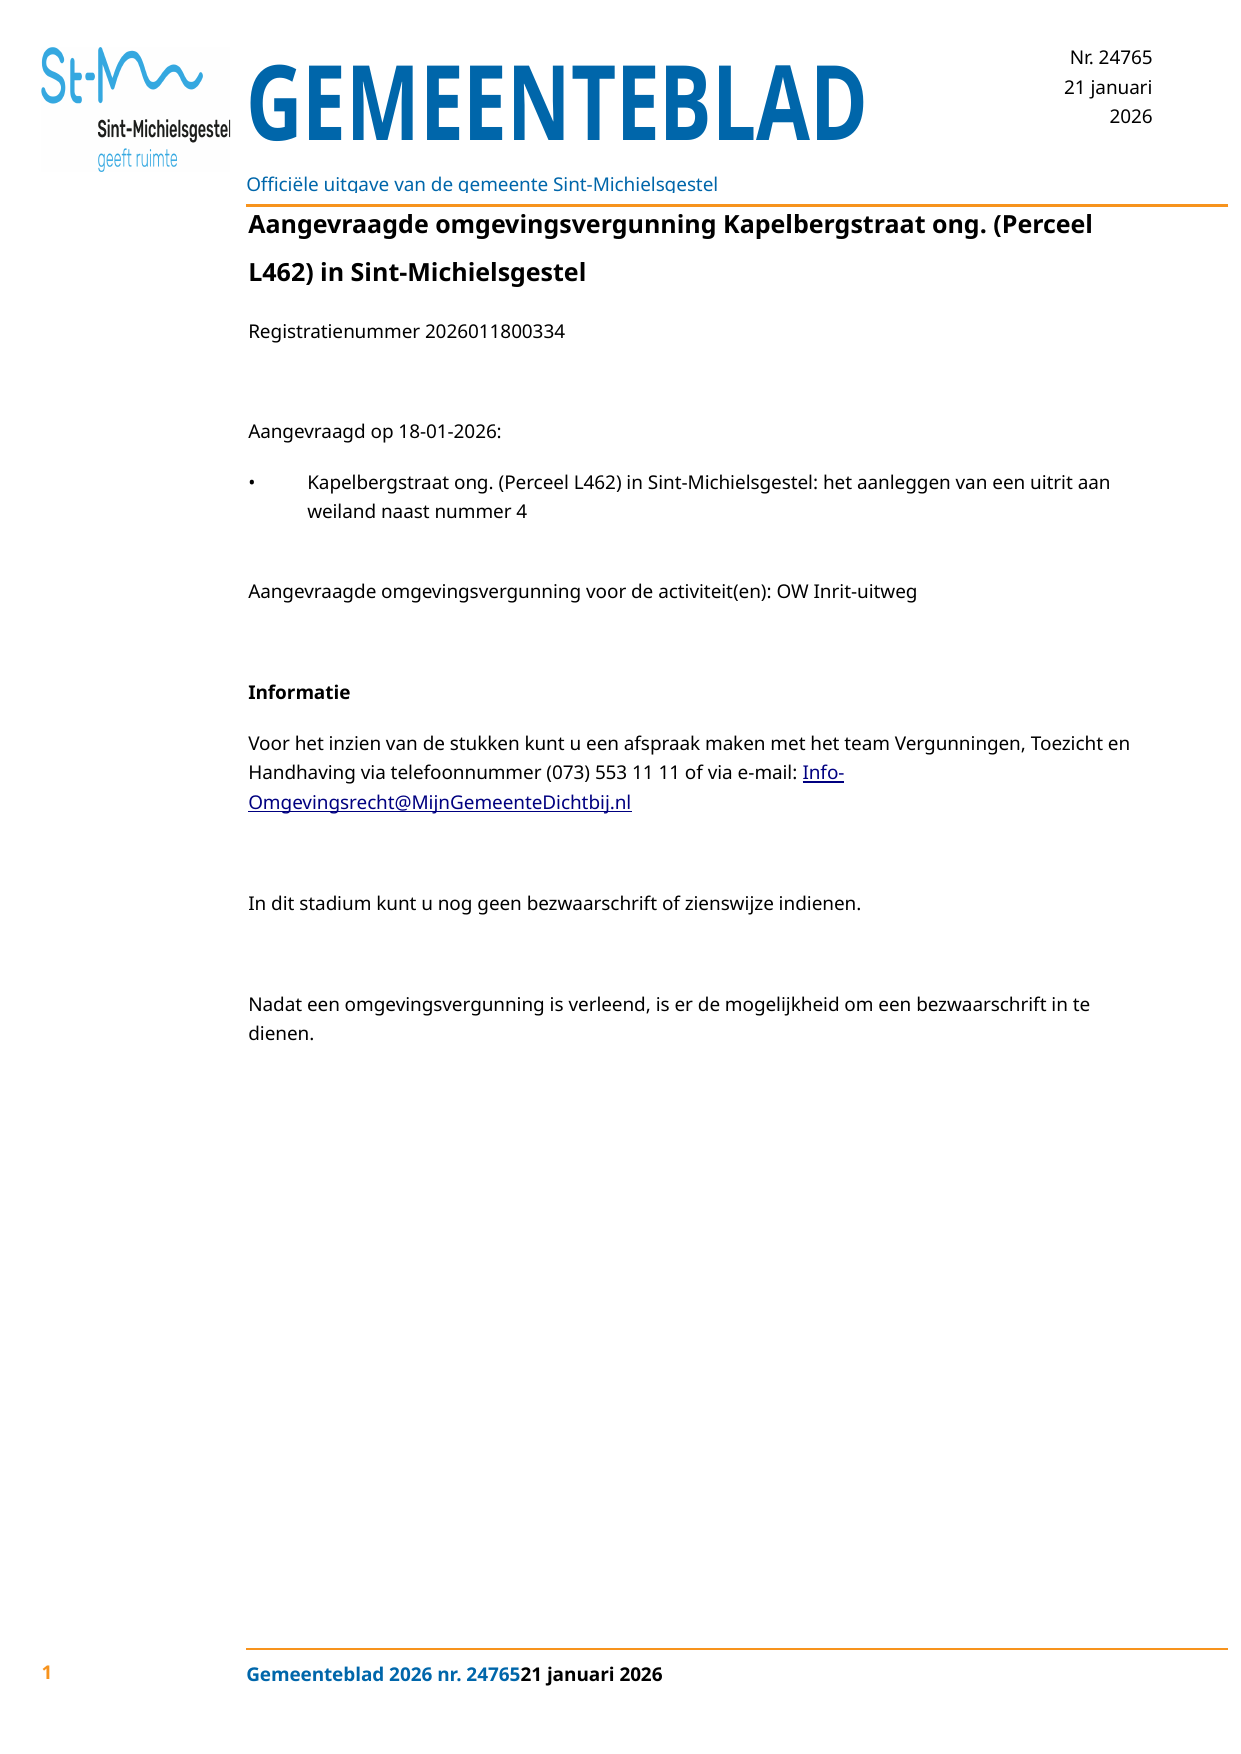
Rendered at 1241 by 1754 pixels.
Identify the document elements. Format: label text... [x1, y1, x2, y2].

picture [41, 47, 231, 172]
text Aangevraagde omgevingsvergunning Kapelbergstraat ong. (Perceel L462) in Sint-Michielsgestel [248, 207, 1152, 288]
text In dit stadium kunt u nog geen bezwaarschrift of zienswijze indienen. [248, 890, 1152, 916]
text Aangevraagde omgevingsvergunning voor de activiteit(en): OW Inrit-uitweg [248, 579, 1152, 604]
text Informatie [248, 679, 1152, 705]
text Aangevraagd op 18-01-2026: [248, 419, 1152, 444]
text Nadat een omgevingsvergunning is verleend, is er de mogelijkheid om een bezwaarschrift in te dienen. [248, 991, 1152, 1046]
text Registratienummer 2026011800334 [248, 318, 1152, 344]
text Voor het inzien van de stukken kunt u een afspraak maken met het team Vergunningen, Toezicht en Handhaving via telefoonnummer (073) 553 11 11 of via e-mail: Info-Omgevingsrecht@MijnGemeenteDichtbij.nl [248, 730, 1152, 815]
list Kapelbergstraat ong. (Perceel L462) in Sint-Michielsgestel: het aanleggen van een uitrit aan weiland naast nummer 4 [248, 469, 1152, 524]
